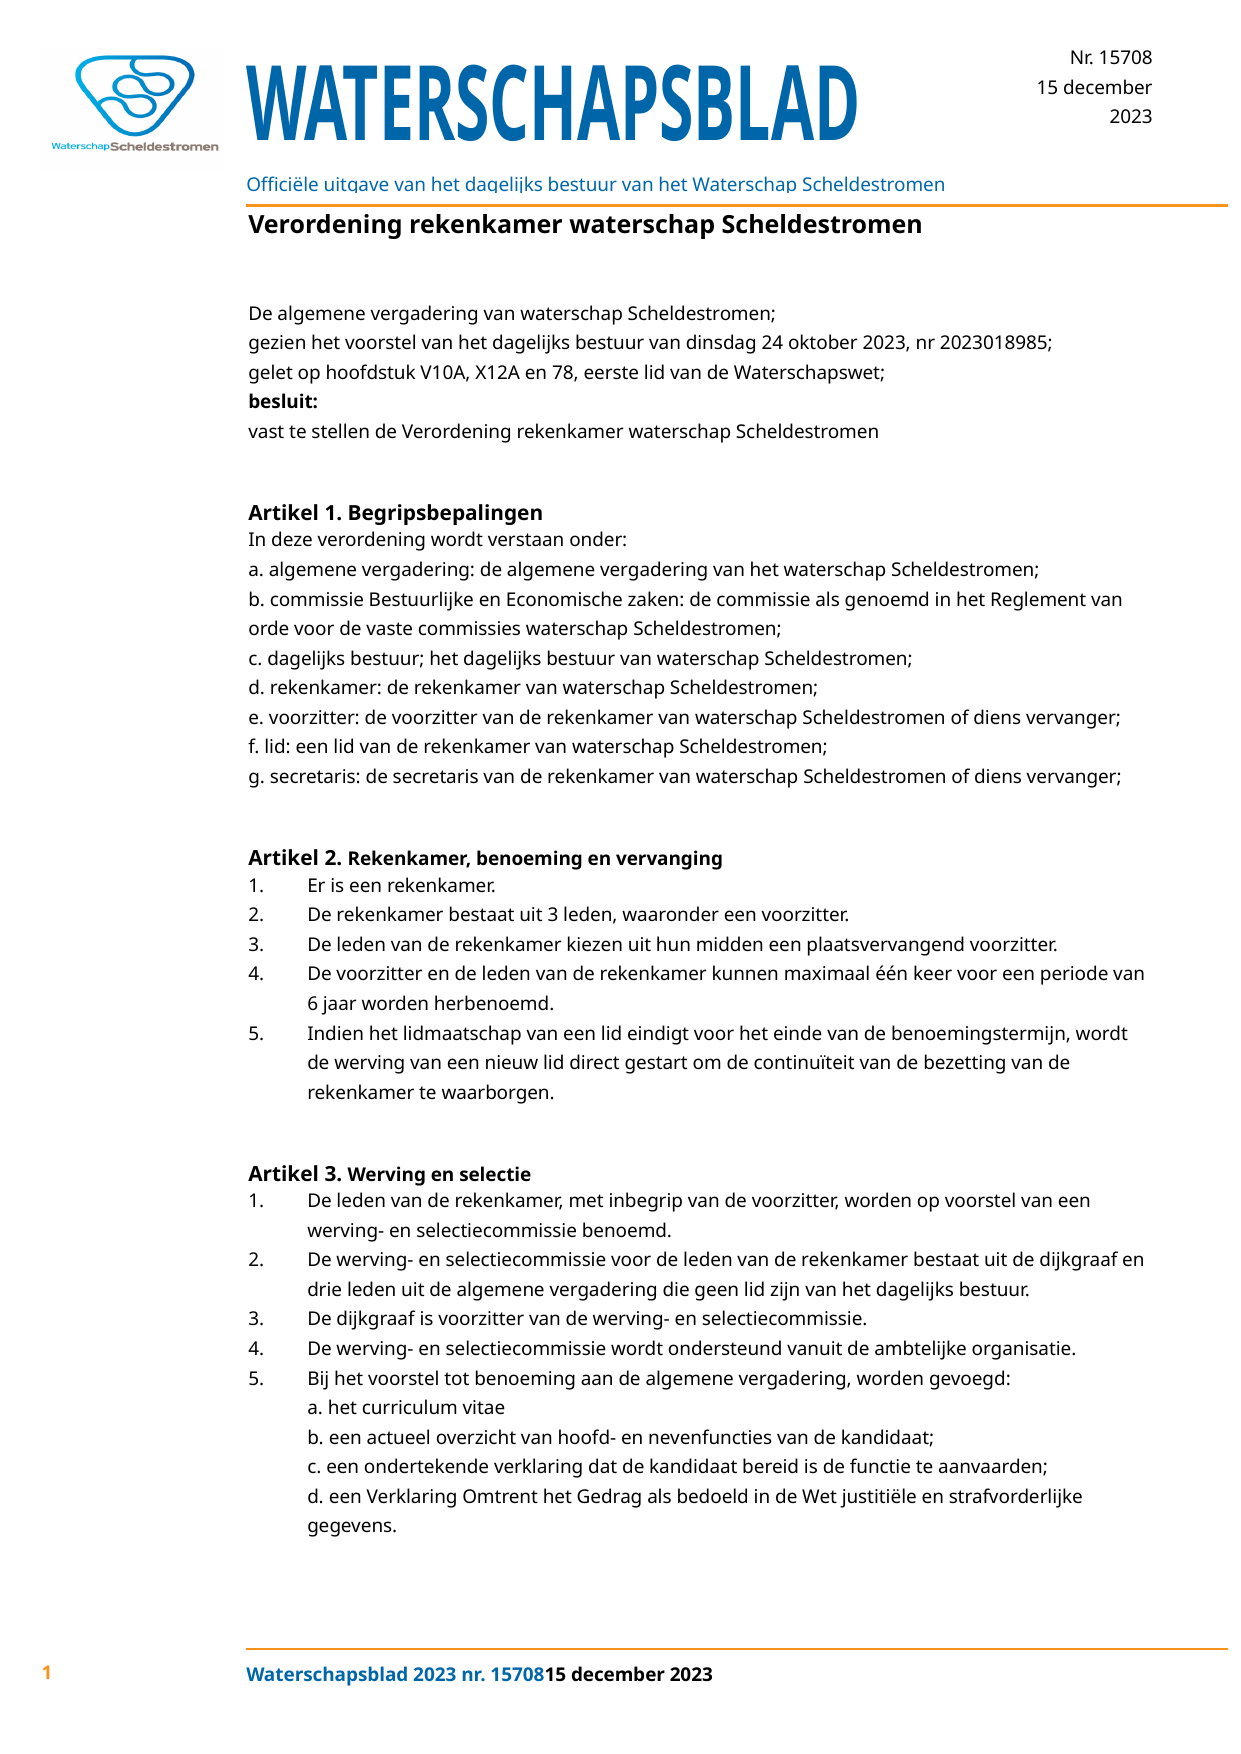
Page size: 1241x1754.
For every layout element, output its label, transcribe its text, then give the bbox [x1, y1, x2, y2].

text Artikel 1. Begripsbepalingen [248, 498, 1152, 527]
list c. een ondertekende verklaring dat de kandidaat bereid is de functie te aanvaarden; [248, 1453, 1152, 1479]
text De algemene vergadering van waterschap Scheldestromen; [248, 300, 1152, 326]
list De werving- en selectiecommissie wordt ondersteund vanuit de ambtelijke organisatie. [248, 1335, 1152, 1361]
text a. algemene vergadering: de algemene vergadering van het waterschap Scheldestromen; [248, 556, 1152, 582]
list Er is een rekenkamer. [248, 872, 1152, 897]
text gelet op hoofdstuk V10A, X12A en 78, eerste lid van de Waterschapswet; [248, 359, 1152, 385]
text f. lid: een lid van de rekenkamer van waterschap Scheldestromen; [248, 734, 1152, 759]
text e. voorzitter: de voorzitter van de rekenkamer van waterschap Scheldestromen of diens vervanger; [248, 704, 1152, 730]
list De leden van de rekenkamer, met inbegrip van de voorzitter, worden op voorstel van een werving- en selectiecommissie benoemd. [248, 1187, 1152, 1243]
list b. een actueel overzicht van hoofd- en nevenfuncties van de kandidaat; [248, 1424, 1152, 1450]
text besluit: [248, 389, 1152, 414]
list Indien het lidmaatschap van een lid eindigt voor het einde van de benoemingstermijn, wordt de werving van een nieuw lid direct gestart om de continuïteit van de bezetting van de rekenkamer te waarborgen. [248, 1020, 1152, 1104]
text Artikel 3. Werving en selectie [248, 1159, 1152, 1187]
text c. dagelijks bestuur; het dagelijks bestuur van waterschap Scheldestromen; [248, 645, 1152, 671]
list De leden van de rekenkamer kiezen uit hun midden een plaatsvervangend voorzitter. [248, 931, 1152, 957]
text In deze verordening wordt verstaan onder: [248, 527, 1152, 552]
text g. secretaris: de secretaris van de rekenkamer van waterschap Scheldestromen of diens vervanger; [248, 763, 1152, 789]
list a. het curriculum vitae [248, 1394, 1152, 1420]
list d. een Verklaring Omtrent het Gedrag als bedoeld in de Wet justitiële en strafvorderlijke gegevens. [248, 1483, 1152, 1538]
text d. rekenkamer: de rekenkamer van waterschap Scheldestromen; [248, 674, 1152, 700]
list De voorzitter en de leden van de rekenkamer kunnen maximaal één keer voor een periode van 6 jaar worden herbenoemd. [248, 961, 1152, 1016]
text vast te stellen de Verordening rekenkamer waterschap Scheldestromen [248, 418, 1152, 444]
text Artikel 2. Rekenkamer, benoeming en vervanging [248, 843, 1152, 872]
text Verordening rekenkamer waterschap Scheldestromen [248, 207, 1152, 241]
text b. commissie Bestuurlijke en Economische zaken: de commissie als genoemd in het Reglement van orde voor de vaste commissies waterschap Scheldestromen; [248, 586, 1152, 641]
picture [41, 47, 231, 172]
text gezien het voorstel van het dagelijks bestuur van dinsdag 24 oktober 2023, nr 2023018985; [248, 329, 1152, 355]
list De dijkgraaf is voorzitter van de werving- en selectiecommissie. [248, 1306, 1152, 1331]
list De werving- en selectiecommissie voor de leden van de rekenkamer bestaat uit de dijkgraaf en drie leden uit de algemene vergadering die geen lid zijn van het dagelijks bestuur. [248, 1246, 1152, 1302]
list Bij het voorstel tot benoeming aan de algemene vergadering, worden gevoegd: [248, 1365, 1152, 1391]
list De rekenkamer bestaat uit 3 leden, waaronder een voorzitter. [248, 901, 1152, 927]
